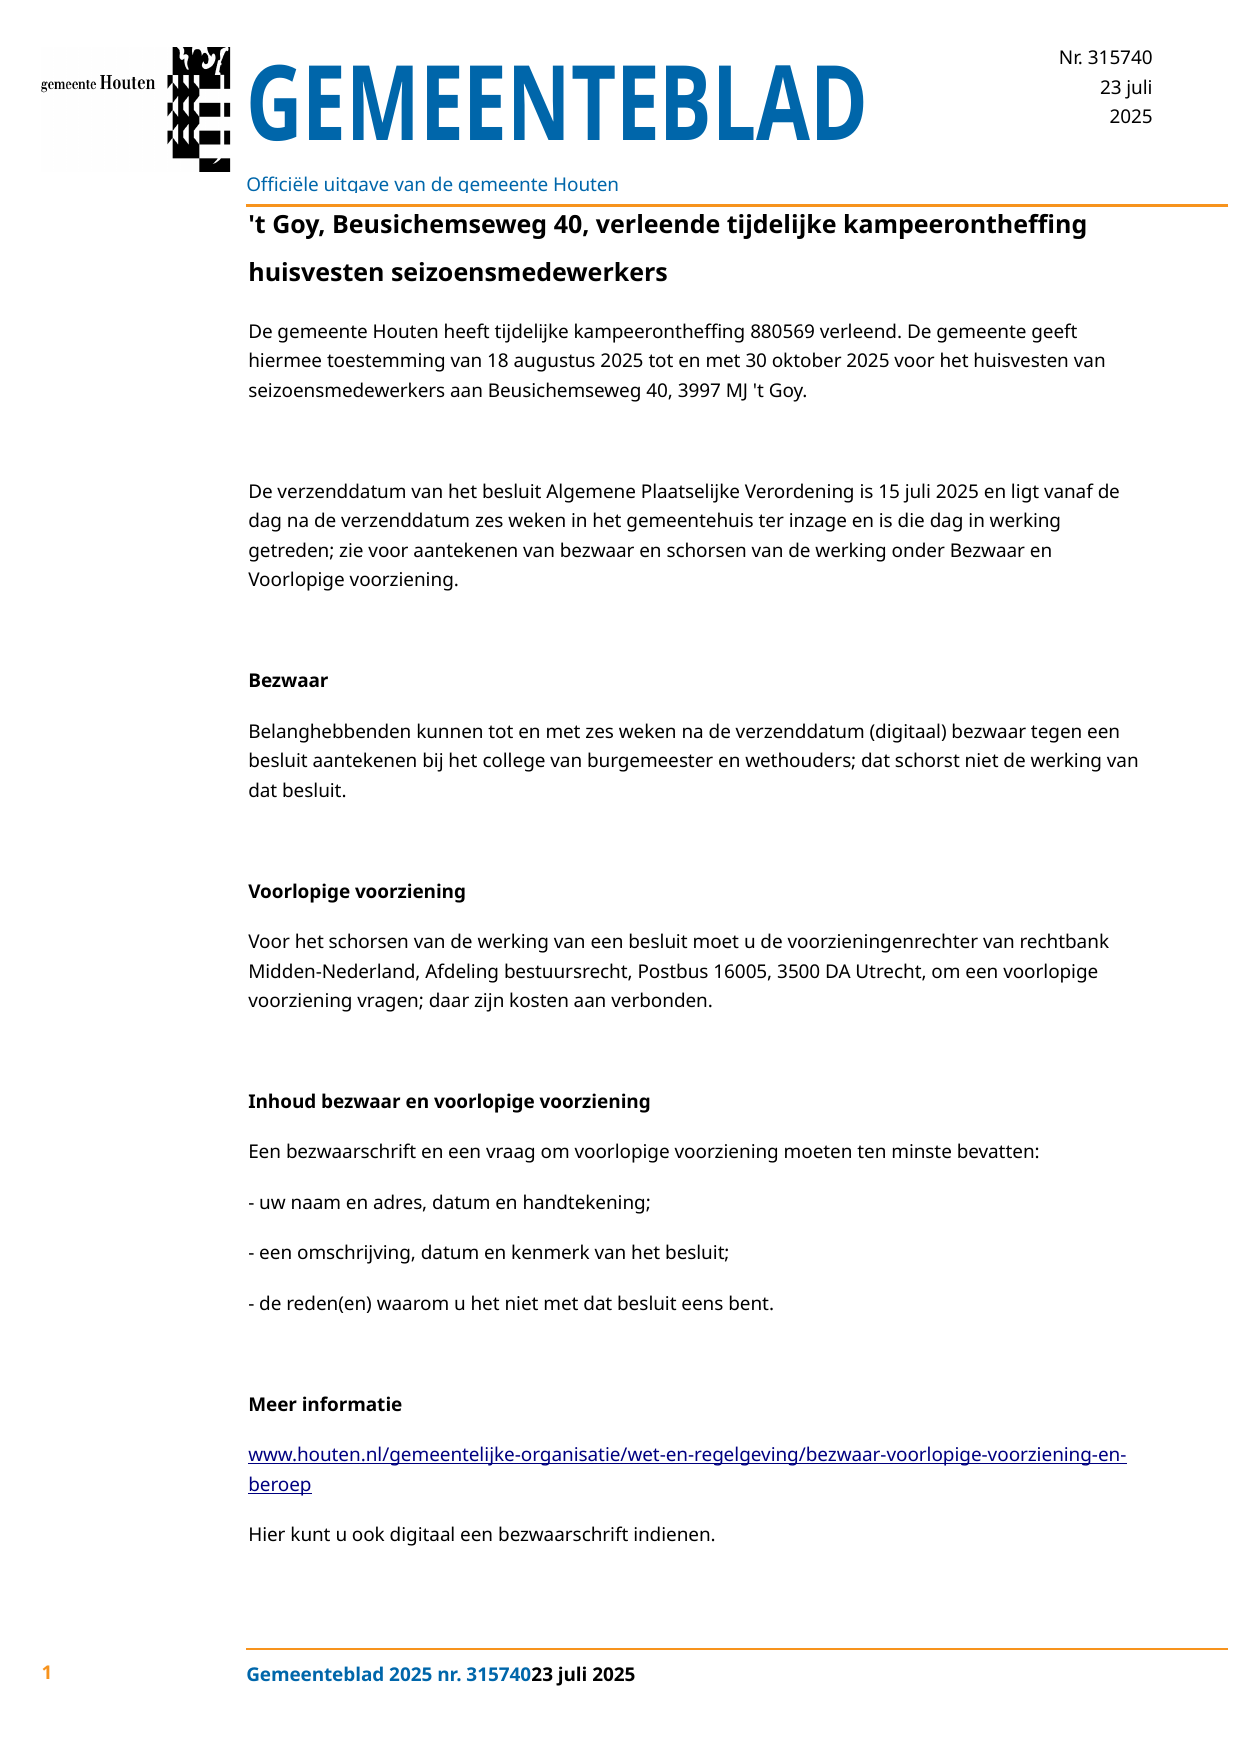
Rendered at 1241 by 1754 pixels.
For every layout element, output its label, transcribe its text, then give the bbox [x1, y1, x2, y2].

text Voor het schorsen van de werking van een besluit moet u de voorzieningenrechter van rechtbank Midden-Nederland, Afdeling bestuursrecht, Postbus 16005, 3500 DA Utrecht, om een voorlopige voorziening vragen; daar zijn kosten aan verbonden. [248, 928, 1152, 1013]
text De gemeente Houten heeft tijdelijke kampeerontheffing 880569 verleend. De gemeente geeft hiermee toestemming van 18 augustus 2025 tot en met 30 oktober 2025 voor het huisvesten van seizoensmedewerkers aan Beusichemseweg 40, 3997 MJ 't Goy. [248, 318, 1152, 403]
text Voorlopige voorziening [248, 878, 1152, 904]
text Bezwaar [248, 667, 1152, 693]
picture [41, 47, 231, 172]
text Belanghebbenden kunnen tot en met zes weken na de verzenddatum (digitaal) bezwaar tegen een besluit aantekenen bij het college van burgemeester en wethouders; dat schorst niet de werking van dat besluit. [248, 718, 1152, 803]
text Hier kunt u ook digitaal een bezwaarschrift indienen. [248, 1521, 1152, 1547]
text - een omschrijving, datum en kenmerk van het besluit; [248, 1239, 1152, 1265]
text Inhoud bezwaar en voorlopige voorziening [248, 1088, 1152, 1114]
text www.houten.nl/gemeentelijke-organisatie/wet-en-regelgeving/bezwaar-voorlopige-voorziening-en-beroep [248, 1441, 1152, 1497]
text - de reden(en) waarom u het niet met dat besluit eens bent. [248, 1290, 1152, 1316]
text 't Goy, Beusichemseweg 40, verleende tijdelijke kampeerontheffing huisvesten seizoensmedewerkers [248, 207, 1152, 288]
text - uw naam en adres, datum en handtekening; [248, 1189, 1152, 1215]
text Meer informatie [248, 1391, 1152, 1417]
text De verzenddatum van het besluit Algemene Plaatselijke Verordening is 15 juli 2025 en ligt vanaf de dag na de verzenddatum zes weken in het gemeentehuis ter inzage en is die dag in werking getreden; zie voor aantekenen van bezwaar en schorsen van de werking onder Bezwaar en Voorlopige voorziening. [248, 478, 1152, 592]
text Een bezwaarschrift en een vraag om voorlopige voorziening moeten ten minste bevatten: [248, 1139, 1152, 1164]
